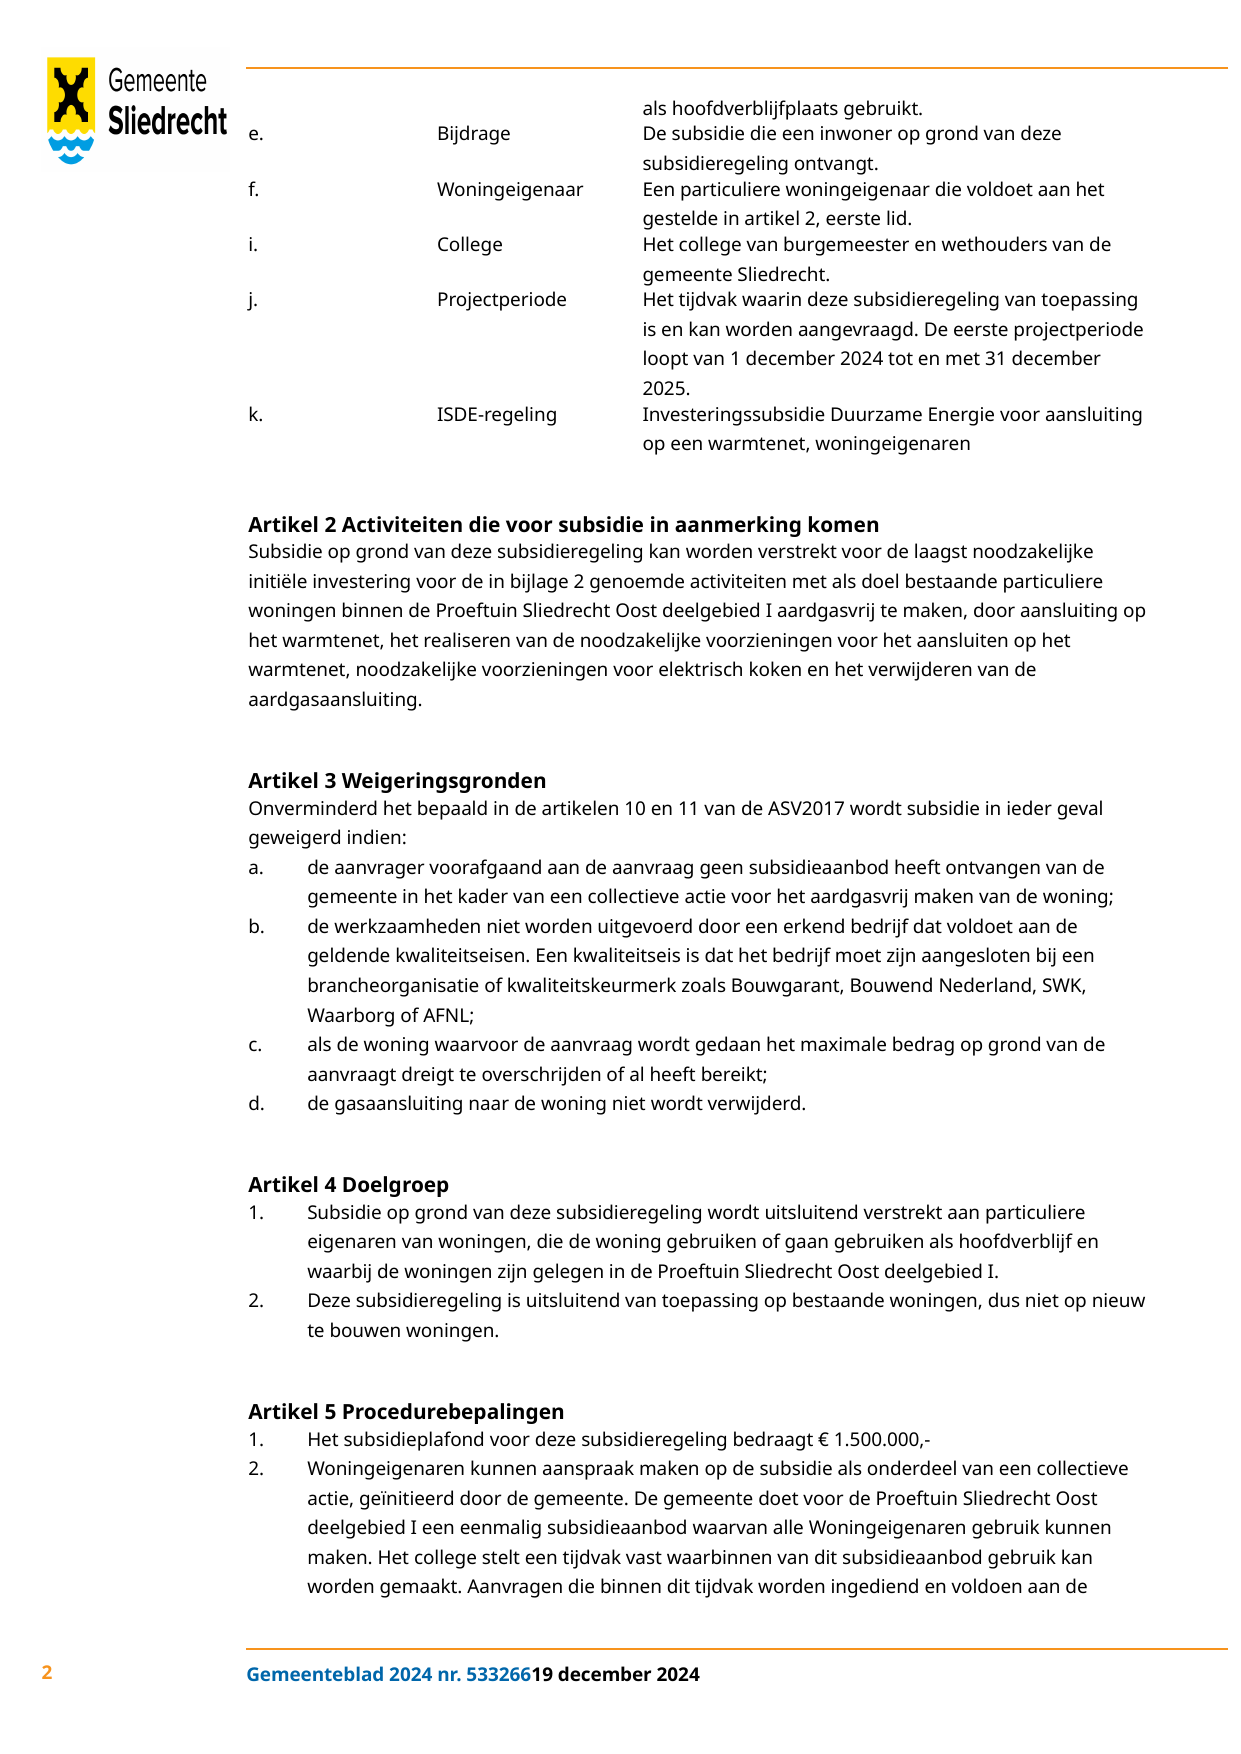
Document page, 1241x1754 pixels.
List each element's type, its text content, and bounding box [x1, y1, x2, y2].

table_cell Investeringssubsidie Duurzame Energie voor aansluiting op een warmtenet, woningeigenaren [642, 401, 1152, 456]
table_cell Een particuliere woningeigenaar die voldoet aan het gestelde in artikel 2, eerste lid. [642, 176, 1152, 231]
list Woningeigenaren kunnen aanspraak maken op de subsidie als onderdeel van een collectieve actie, geïnitieerd door de gemeente. De gemeente doet voor de Proeftuin Sliedrecht Oost deelgebied I een eenmalig subsidieaanbod waarvan alle Woningeigenaren gebruik kunnen maken. Het college stelt een tijdvak vast waarbinnen van dit subsidieaanbod gebruik kan worden gemaakt. Aanvragen die binnen dit tijdvak worden ingediend en voldoen aan de [248, 1455, 1152, 1599]
table_cell De subsidie die een inwoner op grond van deze subsidieregeling ontvangt. [642, 121, 1152, 176]
text Artikel 3 Weigeringsgronden [248, 766, 1152, 795]
text Subsidie op grond van deze subsidieregeling kan worden verstrekt voor de laagst noodzakelijke initiële investering voor de in bijlage 2 genoemde activiteiten met als doel bestaande particuliere woningen binnen de Proeftuin Sliedrecht Oost deelgebied I aardgasvrij te maken, door aansluiting op het warmtenet, het realiseren van de noodzakelijke voorzieningen voor het aansluiten op het warmtenet, noodzakelijke voorzieningen voor elektrisch koken en het verwijderen van de aardgasaansluiting. [248, 538, 1152, 712]
table_cell j. [248, 286, 437, 401]
list de werkzaamheden niet worden uitgevoerd door een erkend bedrijf dat voldoet aan de geldende kwaliteitseisen. Een kwaliteitseis is dat het bedrijf moet zijn aangesloten bij een brancheorganisatie of kwaliteitskeurmerk zoals Bouwgarant, Bouwend Nederland, SWK, Waarborg of AFNL; [248, 913, 1152, 1027]
list Het subsidieplafond voor deze subsidieregeling bedraagt € 1.500.000,- [248, 1426, 1152, 1451]
text Artikel 4 Doelgroep [248, 1171, 1152, 1199]
table_cell f. [248, 176, 437, 231]
table_cell [437, 95, 642, 121]
table_cell Het tijdvak waarin deze subsidieregeling van toepassing is en kan worden aangevraagd. De eerste projectperiode loopt van 1 december 2024 tot en met 31 december 2025. [642, 286, 1152, 401]
table_cell als hoofdverblijfplaats gebruikt. [642, 95, 1152, 121]
table_cell Woningeigenaar [437, 176, 642, 231]
table_cell ISDE-regeling [437, 401, 642, 456]
table_cell Het college van burgemeester en wethouders van de gemeente Sliedrecht. [642, 231, 1152, 286]
text Artikel 2 Activiteiten die voor subsidie in aanmerking komen [248, 510, 1152, 538]
text Artikel 5 Procedurebepalingen [248, 1397, 1152, 1426]
table_cell Projectperiode [437, 286, 642, 401]
list als de woning waarvoor de aanvraag wordt gedaan het maximale bedrag op grond van de aanvraagt dreigt te overschrijden of al heeft bereikt; [248, 1031, 1152, 1087]
table_cell e. [248, 121, 437, 176]
table_cell Bijdrage [437, 121, 642, 176]
table_cell i. [248, 231, 437, 286]
text Onverminderd het bepaald in de artikelen 10 en 11 van de ASV2017 wordt subsidie in ieder geval geweigerd indien: [248, 795, 1152, 850]
list de gasaansluiting naar de woning niet wordt verwijderd. [248, 1091, 1152, 1116]
list Subsidie op grond van deze subsidieregeling wordt uitsluitend verstrekt aan particuliere eigenaren van woningen, die de woning gebruiken of gaan gebruiken als hoofdverblijf en waarbij de woningen zijn gelegen in de Proeftuin Sliedrecht Oost deelgebied I. [248, 1199, 1152, 1284]
list de aanvrager voorafgaand aan de aanvraag geen subsidieaanbod heeft ontvangen van de gemeente in het kader van een collectieve actie voor het aardgasvrij maken van de woning; [248, 854, 1152, 909]
picture [41, 47, 231, 172]
table_cell k. [248, 401, 437, 456]
table_cell College [437, 231, 642, 286]
list Deze subsidieregeling is uitsluitend van toepassing op bestaande woningen, dus niet op nieuw te bouwen woningen. [248, 1288, 1152, 1343]
table_cell [248, 95, 437, 121]
